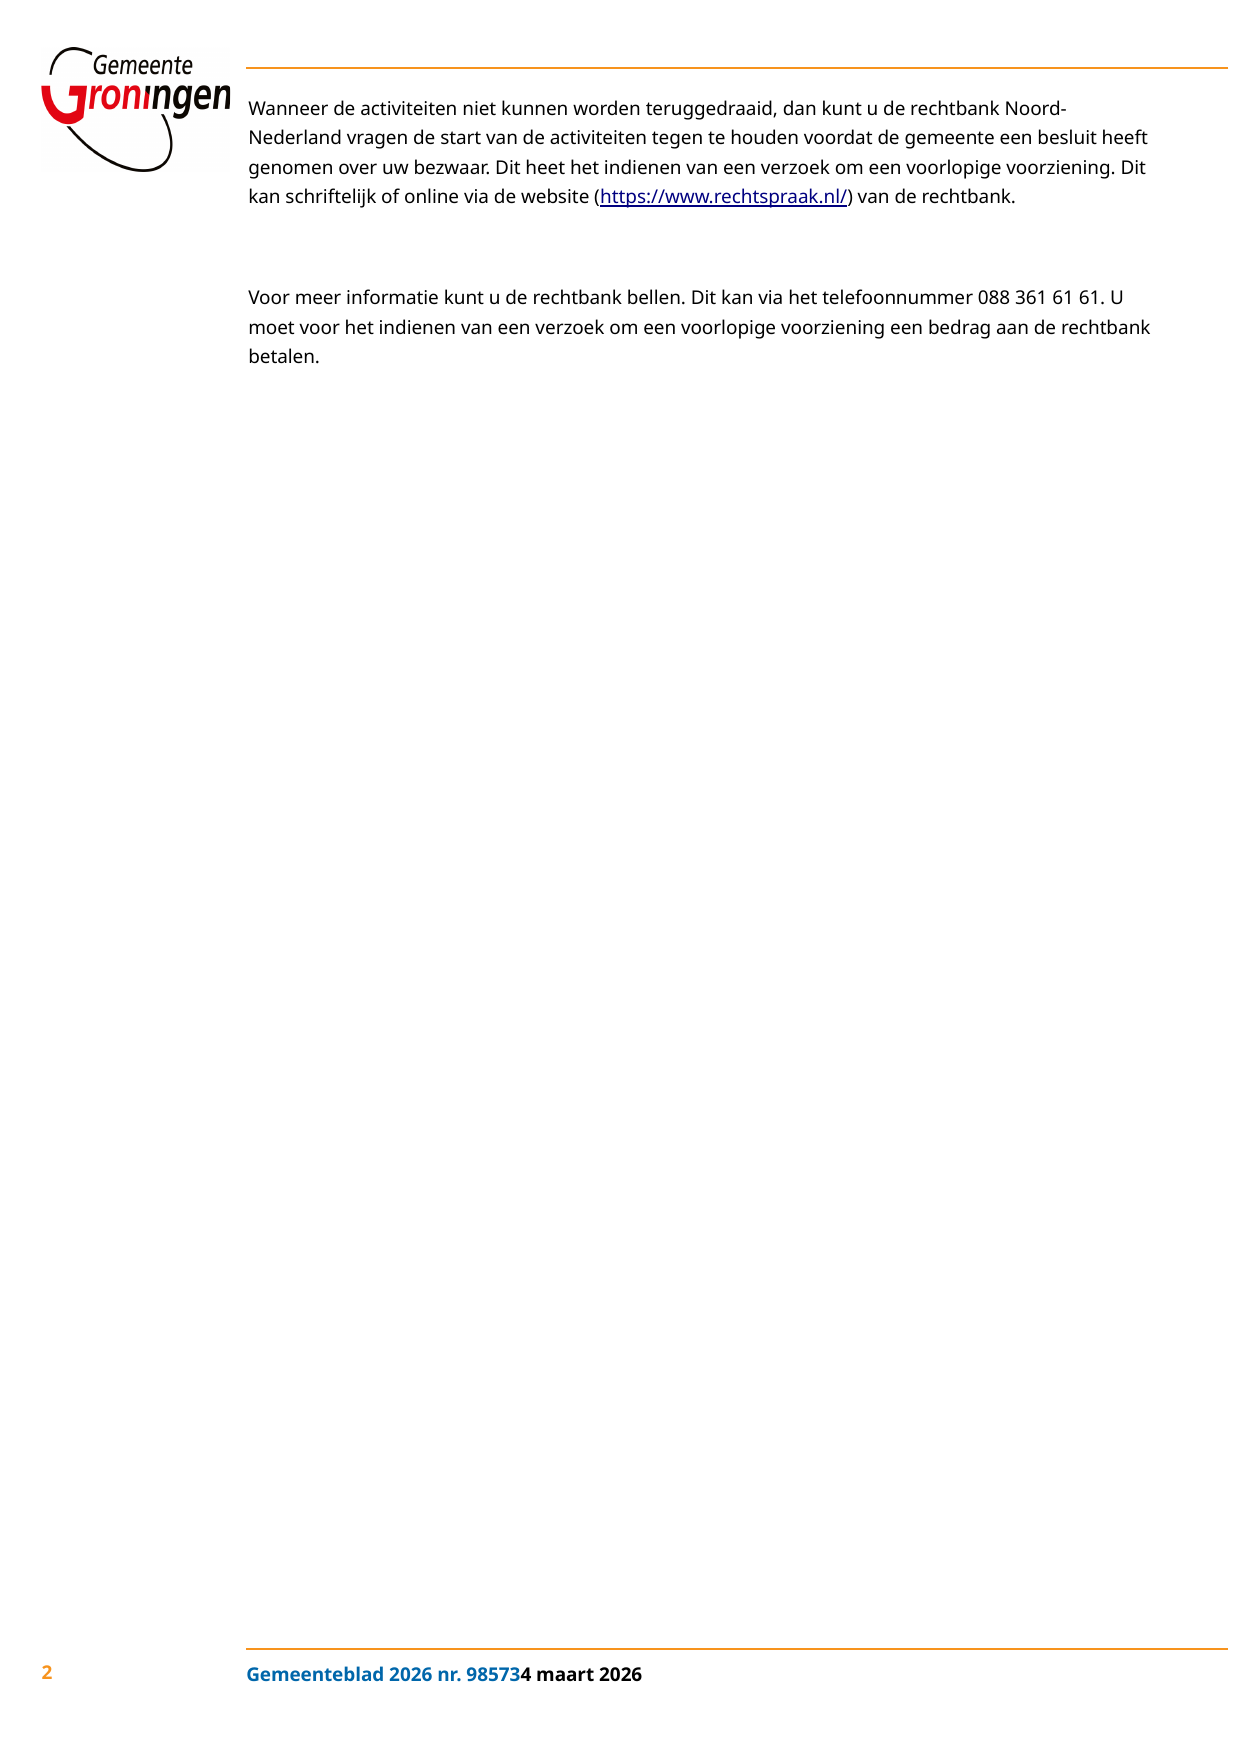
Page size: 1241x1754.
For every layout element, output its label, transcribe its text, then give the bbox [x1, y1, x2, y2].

text Wanneer de activiteiten niet kunnen worden teruggedraaid, dan kunt u de rechtbank Noord-Nederland vragen de start van de activiteiten tegen te houden voordat de gemeente een besluit heeft genomen over uw bezwaar. Dit heet het indienen van een verzoek om een voorlopige voorziening. Dit kan schriftelijk of online via de website (https://www.rechtspraak.nl/) van de rechtbank. [248, 95, 1152, 209]
picture [41, 47, 231, 172]
text Voor meer informatie kunt u de rechtbank bellen. Dit kan via het telefoonnummer 088 361 61 61. U moet voor het indienen van een verzoek om een voorlopige voorziening een bedrag aan de rechtbank betalen. [248, 284, 1152, 369]
